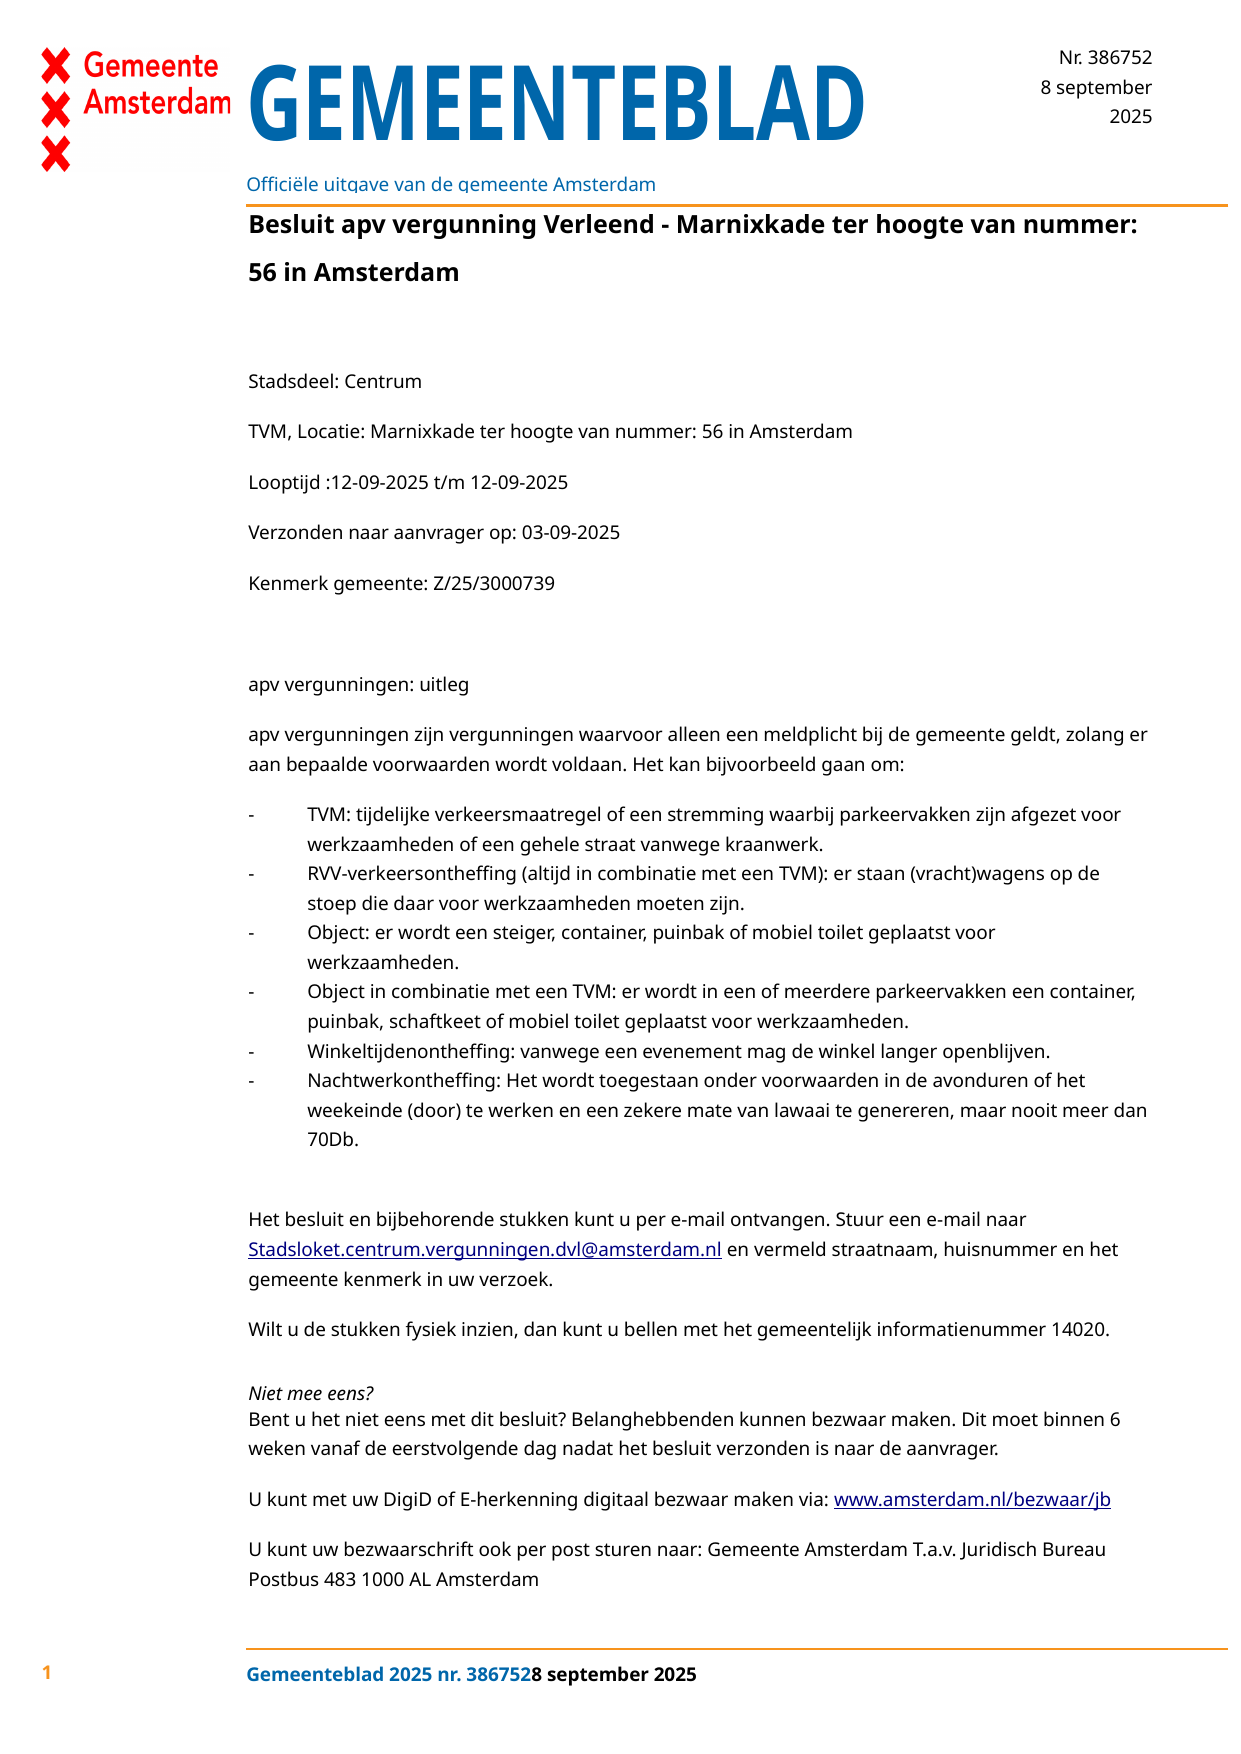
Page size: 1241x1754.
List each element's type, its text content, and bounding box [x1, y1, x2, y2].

list Nachtwerkontheffing: Het wordt toegestaan onder voorwaarden in de avonduren of het weekeinde (door) te werken en een zekere mate van lawaai te genereren, maar nooit meer dan 70Db. [248, 1067, 1152, 1152]
text apv vergunningen: uitleg [248, 671, 1152, 697]
text Het besluit en bijbehorende stukken kunt u per e-mail ontvangen. Stuur een e-mail naar Stadsloket.centrum.vergunningen.dvl@amsterdam.nl en vermeld straatnaam, huisnummer en het gemeente kenmerk in uw verzoek. [248, 1207, 1152, 1292]
text Looptijd :12-09-2025 t/m 12-09-2025 [248, 469, 1152, 495]
list Object: er wordt een steiger, container, puinbak of mobiel toilet geplaatst voor werkzaamheden. [248, 919, 1152, 975]
text U kunt uw bezwaarschrift ook per post sturen naar: Gemeente Amsterdam T.a.v. Juridisch Bureau Postbus 483 1000 AL Amsterdam [248, 1536, 1152, 1592]
text TVM, Locatie: Marnixkade ter hoogte van nummer: 56 in Amsterdam [248, 419, 1152, 444]
picture [41, 47, 231, 172]
text Verzonden naar aanvrager op: 03-09-2025 [248, 519, 1152, 545]
text U kunt met uw DigiD of E-herkenning digitaal bezwaar maken via: www.amsterdam.nl/bezwaar/jb [248, 1486, 1152, 1512]
text Bent u het niet eens met dit besluit? Belanghebbenden kunnen bezwaar maken. Dit moet binnen 6 weken vanaf de eerstvolgende dag nadat het besluit verzonden is naar de aanvrager. [248, 1406, 1152, 1461]
text Stadsdeel: Centrum [248, 368, 1152, 394]
list Object in combinatie met een TVM: er wordt in een of meerdere parkeervakken een container, puinbak, schaftkeet of mobiel toilet geplaatst voor werkzaamheden. [248, 979, 1152, 1034]
text Wilt u de stukken fysiek inzien, dan kunt u bellen met het gemeentelijk informatienummer 14020. [248, 1316, 1152, 1342]
list RVV-verkeersontheffing (altijd in combinatie met een TVM): er staan (vracht)wagens op de stoep die daar voor werkzaamheden moeten zijn. [248, 860, 1152, 916]
text Niet mee eens? [248, 1380, 1152, 1406]
text apv vergunningen zijn vergunningen waarvoor alleen een meldplicht bij de gemeente geldt, zolang er aan bepaalde voorwaarden wordt voldaan. Het kan bijvoorbeeld gaan om: [248, 721, 1152, 777]
text Kenmerk gemeente: Z/25/3000739 [248, 570, 1152, 596]
list Winkeltijdenontheffing: vanwege een evenement mag de winkel langer openblijven. [248, 1038, 1152, 1064]
text Besluit apv vergunning Verleend - Marnixkade ter hoogte van nummer: 56 in Amsterdam [248, 207, 1152, 288]
list TVM: tijdelijke verkeersmaatregel of een stremming waarbij parkeervakken zijn afgezet voor werkzaamheden of een gehele straat vanwege kraanwerk. [248, 801, 1152, 857]
